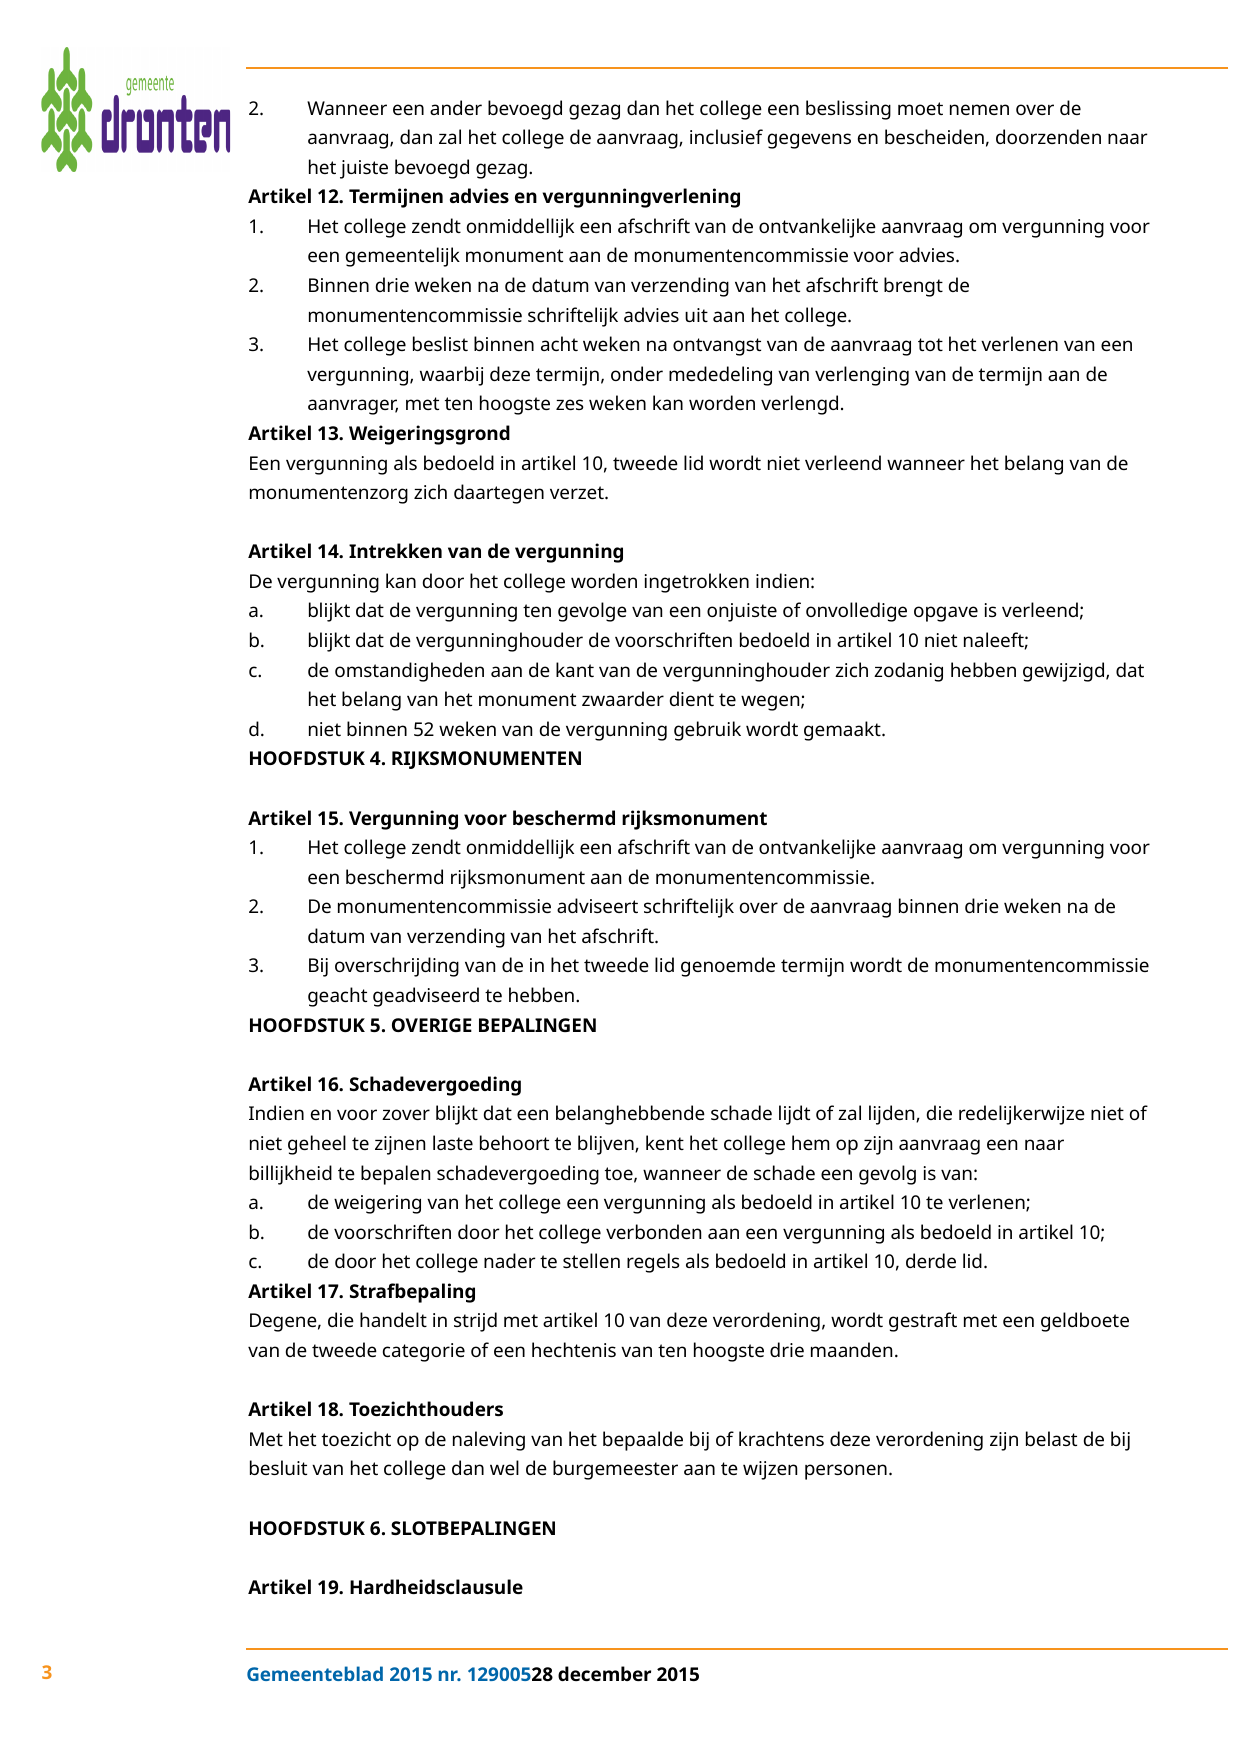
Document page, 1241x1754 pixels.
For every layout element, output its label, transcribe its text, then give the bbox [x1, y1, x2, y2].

text HOOFDSTUK 6. SLOTBEPALINGEN [248, 1515, 1152, 1541]
text Artikel 17. Strafbepaling [248, 1278, 1152, 1304]
text Artikel 12. Termijnen advies en vergunningverlening [248, 183, 1152, 209]
text Artikel 16. Schadevergoeding [248, 1071, 1152, 1097]
list Bij overschrijding van de in het tweede lid genoemde termijn wordt de monumentencommissie geacht geadviseerd te hebben. [248, 953, 1152, 1008]
text Artikel 15. Vergunning voor beschermd rijksmonument [248, 805, 1152, 831]
list Het college beslist binnen acht weken na ontvangst van de aanvraag tot het verlenen van een vergunning, waarbij deze termijn, onder mededeling van verlenging van de termijn aan de aanvrager, met ten hoogste zes weken kan worden verlengd. [248, 331, 1152, 416]
list de door het college nader te stellen regels als bedoeld in artikel 10, derde lid. [248, 1248, 1152, 1274]
text Een vergunning als bedoeld in artikel 10, tweede lid wordt niet verleend wanneer het belang van de monumentenzorg zich daartegen verzet. [248, 450, 1152, 505]
text De vergunning kan door het college worden ingetrokken indien: [248, 568, 1152, 594]
text Artikel 13. Weigeringsgrond [248, 420, 1152, 446]
list Het college zendt onmiddellijk een afschrift van de ontvankelijke aanvraag om vergunning voor een beschermd rijksmonument aan de monumentencommissie. [248, 834, 1152, 890]
text HOOFDSTUK 4. RIJKSMONUMENTEN [248, 746, 1152, 771]
text Degene, die handelt in strijd met artikel 10 van deze verordening, wordt gestraft met een geldboete van de tweede categorie of een hechtenis van ten hoogste drie maanden. [248, 1308, 1152, 1363]
list niet binnen 52 weken van de vergunning gebruik wordt gemaakt. [248, 716, 1152, 742]
list Wanneer een ander bevoegd gezag dan het college een beslissing moet nemen over de aanvraag, dan zal het college de aanvraag, inclusief gegevens en bescheiden, doorzenden naar het juiste bevoegd gezag. [248, 95, 1152, 180]
text Met het toezicht op de naleving van het bepaalde bij of krachtens deze verordening zijn belast de bij besluit van het college dan wel de burgemeester aan te wijzen personen. [248, 1426, 1152, 1481]
list de weigering van het college een vergunning als bedoeld in artikel 10 te verlenen; [248, 1189, 1152, 1215]
picture [41, 47, 231, 172]
text Indien en voor zover blijkt dat een belanghebbende schade lijdt of zal lijden, die redelijkerwijze niet of niet geheel te zijnen laste behoort te blijven, kent het college hem op zijn aanvraag een naar billijkheid te bepalen schadevergoeding toe, wanneer de schade een gevolg is van: [248, 1101, 1152, 1186]
list blijkt dat de vergunninghouder de voorschriften bedoeld in artikel 10 niet naleeft; [248, 627, 1152, 653]
list Binnen drie weken na de datum van verzending van het afschrift brengt de monumentencommissie schriftelijk advies uit aan het college. [248, 272, 1152, 328]
list De monumentencommissie adviseert schriftelijk over de aanvraag binnen drie weken na de datum van verzending van het afschrift. [248, 893, 1152, 949]
text Artikel 18. Toezichthouders [248, 1396, 1152, 1422]
list Het college zendt onmiddellijk een afschrift van de ontvankelijke aanvraag om vergunning voor een gemeentelijk monument aan de monumentencommissie voor advies. [248, 213, 1152, 268]
text HOOFDSTUK 5. OVERIGE BEPALINGEN [248, 1012, 1152, 1038]
list blijkt dat de vergunning ten gevolge van een onjuiste of onvolledige opgave is verleend; [248, 598, 1152, 623]
text Artikel 19. Hardheidsclausule [248, 1574, 1152, 1600]
list de voorschriften door het college verbonden aan een vergunning als bedoeld in artikel 10; [248, 1219, 1152, 1245]
text Artikel 14. Intrekken van de vergunning [248, 538, 1152, 564]
list de omstandigheden aan de kant van de vergunninghouder zich zodanig hebben gewijzigd, dat het belang van het monument zwaarder dient te wegen; [248, 657, 1152, 712]
